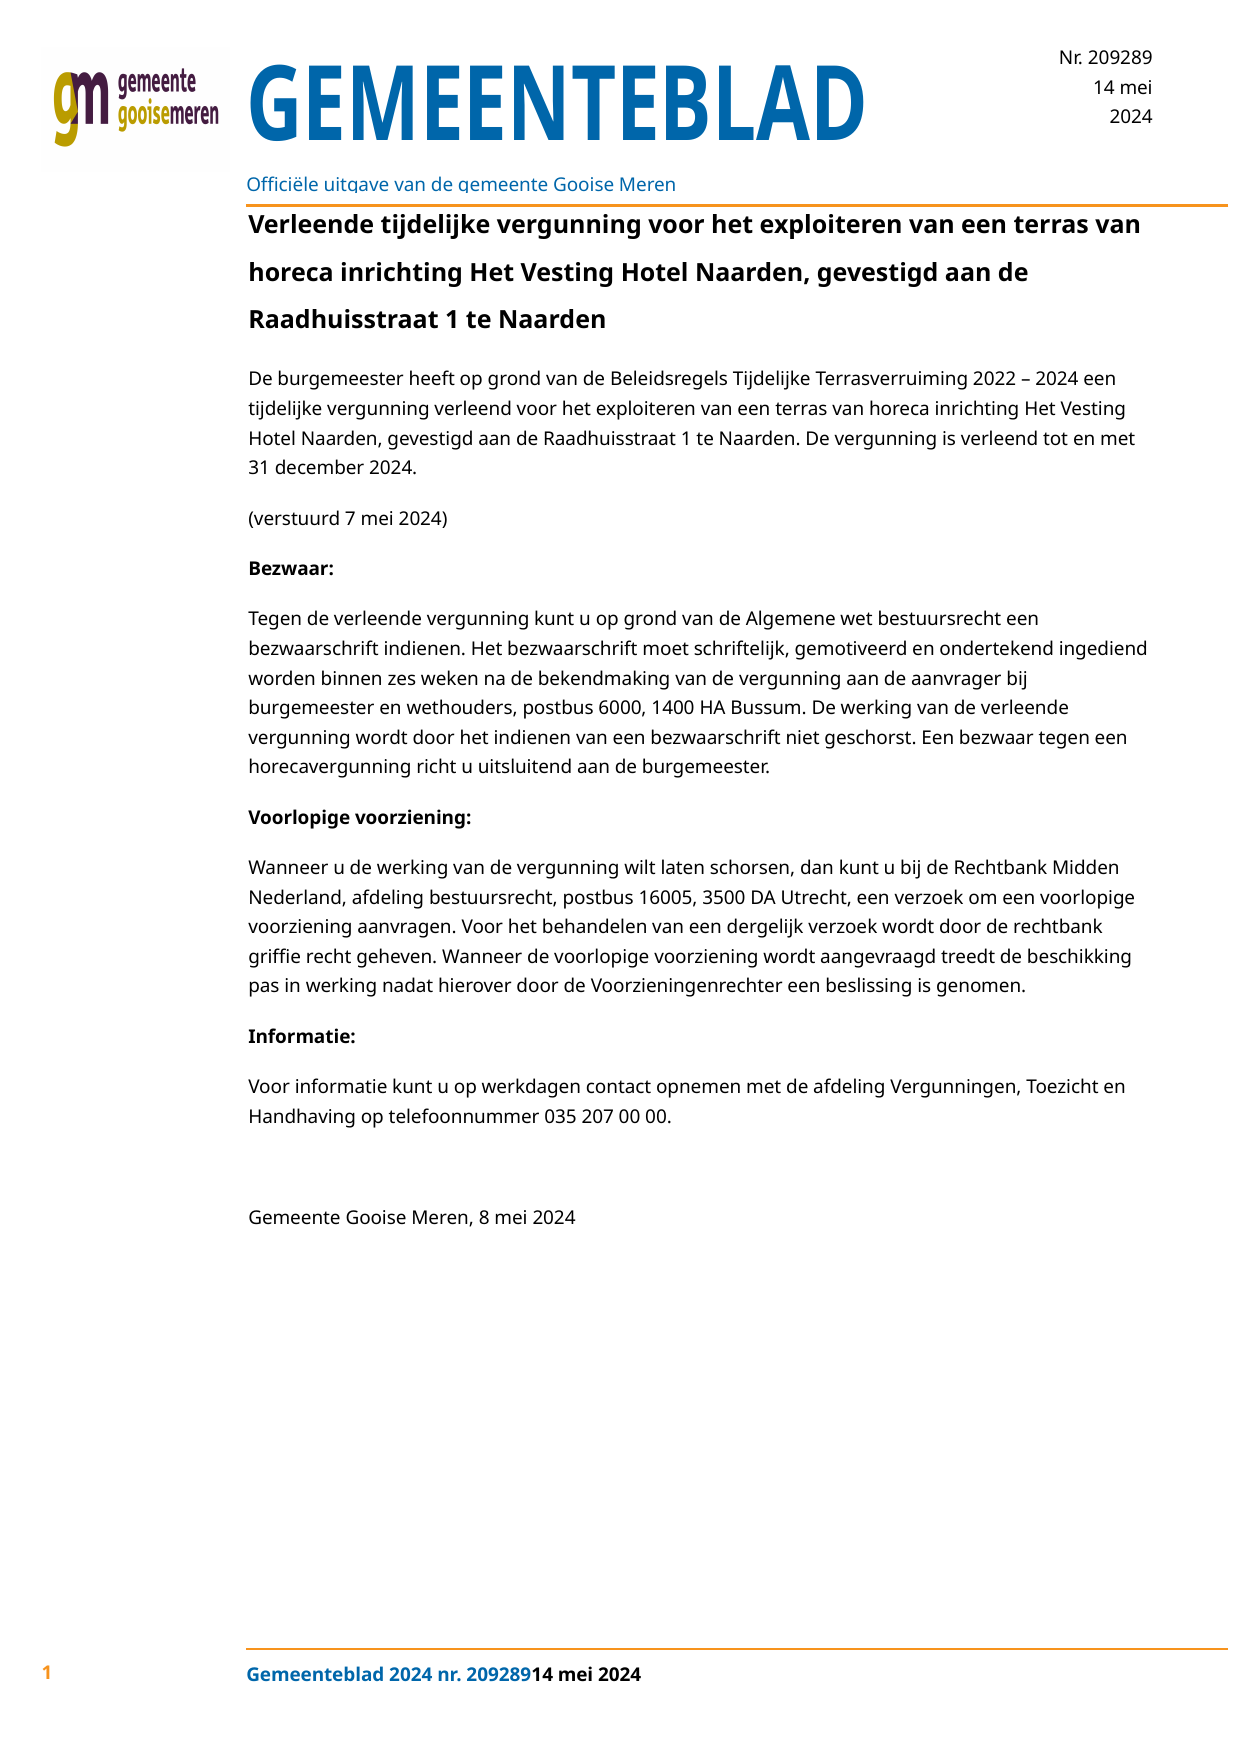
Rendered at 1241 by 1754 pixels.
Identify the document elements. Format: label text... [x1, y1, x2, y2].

text Gemeente Gooise Meren, 8 mei 2024 [248, 1204, 1152, 1229]
text Informatie: [248, 1023, 1152, 1049]
text (verstuurd 7 mei 2024) [248, 505, 1152, 530]
text Bezwaar: [248, 555, 1152, 581]
text De burgemeester heeft op grond van de Beleidsregels Tijdelijke Terrasverruiming 2022 – 2024 een tijdelijke vergunning verleend voor het exploiteren van een terras van horeca inrichting Het Vesting Hotel Naarden, gevestigd aan de Raadhuisstraat 1 te Naarden. De vergunning is verleend tot en met 31 december 2024. [248, 366, 1152, 480]
text Tegen de verleende vergunning kunt u op grond van de Algemene wet bestuursrecht een bezwaarschrift indienen. Het bezwaarschrift moet schriftelijk, gemotiveerd en ondertekend ingediend worden binnen zes weken na de bekendmaking van de vergunning aan de aanvrager bij burgemeester en wethouders, postbus 6000, 1400 HA Bussum. De werking van de verleende vergunning wordt door het indienen van een bezwaarschrift niet geschorst. Een bezwaar tegen een horecavergunning richt u uitsluitend aan de burgemeester. [248, 606, 1152, 779]
text Verleende tijdelijke vergunning voor het exploiteren van een terras van horeca inrichting Het Vesting Hotel Naarden, gevestigd aan de Raadhuisstraat 1 te Naarden [248, 207, 1152, 336]
text Voor informatie kunt u op werkdagen contact opnemen met de afdeling Vergunningen, Toezicht en Handhaving op telefoonnummer 035 207 00 00. [248, 1073, 1152, 1129]
text Voorlopige voorziening: [248, 804, 1152, 829]
text Wanneer u de werking van de vergunning wilt laten schorsen, dan kunt u bij de Rechtbank Midden Nederland, afdeling bestuursrecht, postbus 16005, 3500 DA Utrecht, een verzoek om een voorlopige voorziening aanvragen. Voor het behandelen van een dergelijk verzoek wordt door de rechtbank griffie recht geheven. Wanneer de voorlopige voorziening wordt aangevraagd treedt de beschikking pas in werking nadat hierover door de Voorzieningenrechter een beslissing is genomen. [248, 854, 1152, 998]
picture [41, 47, 231, 172]
